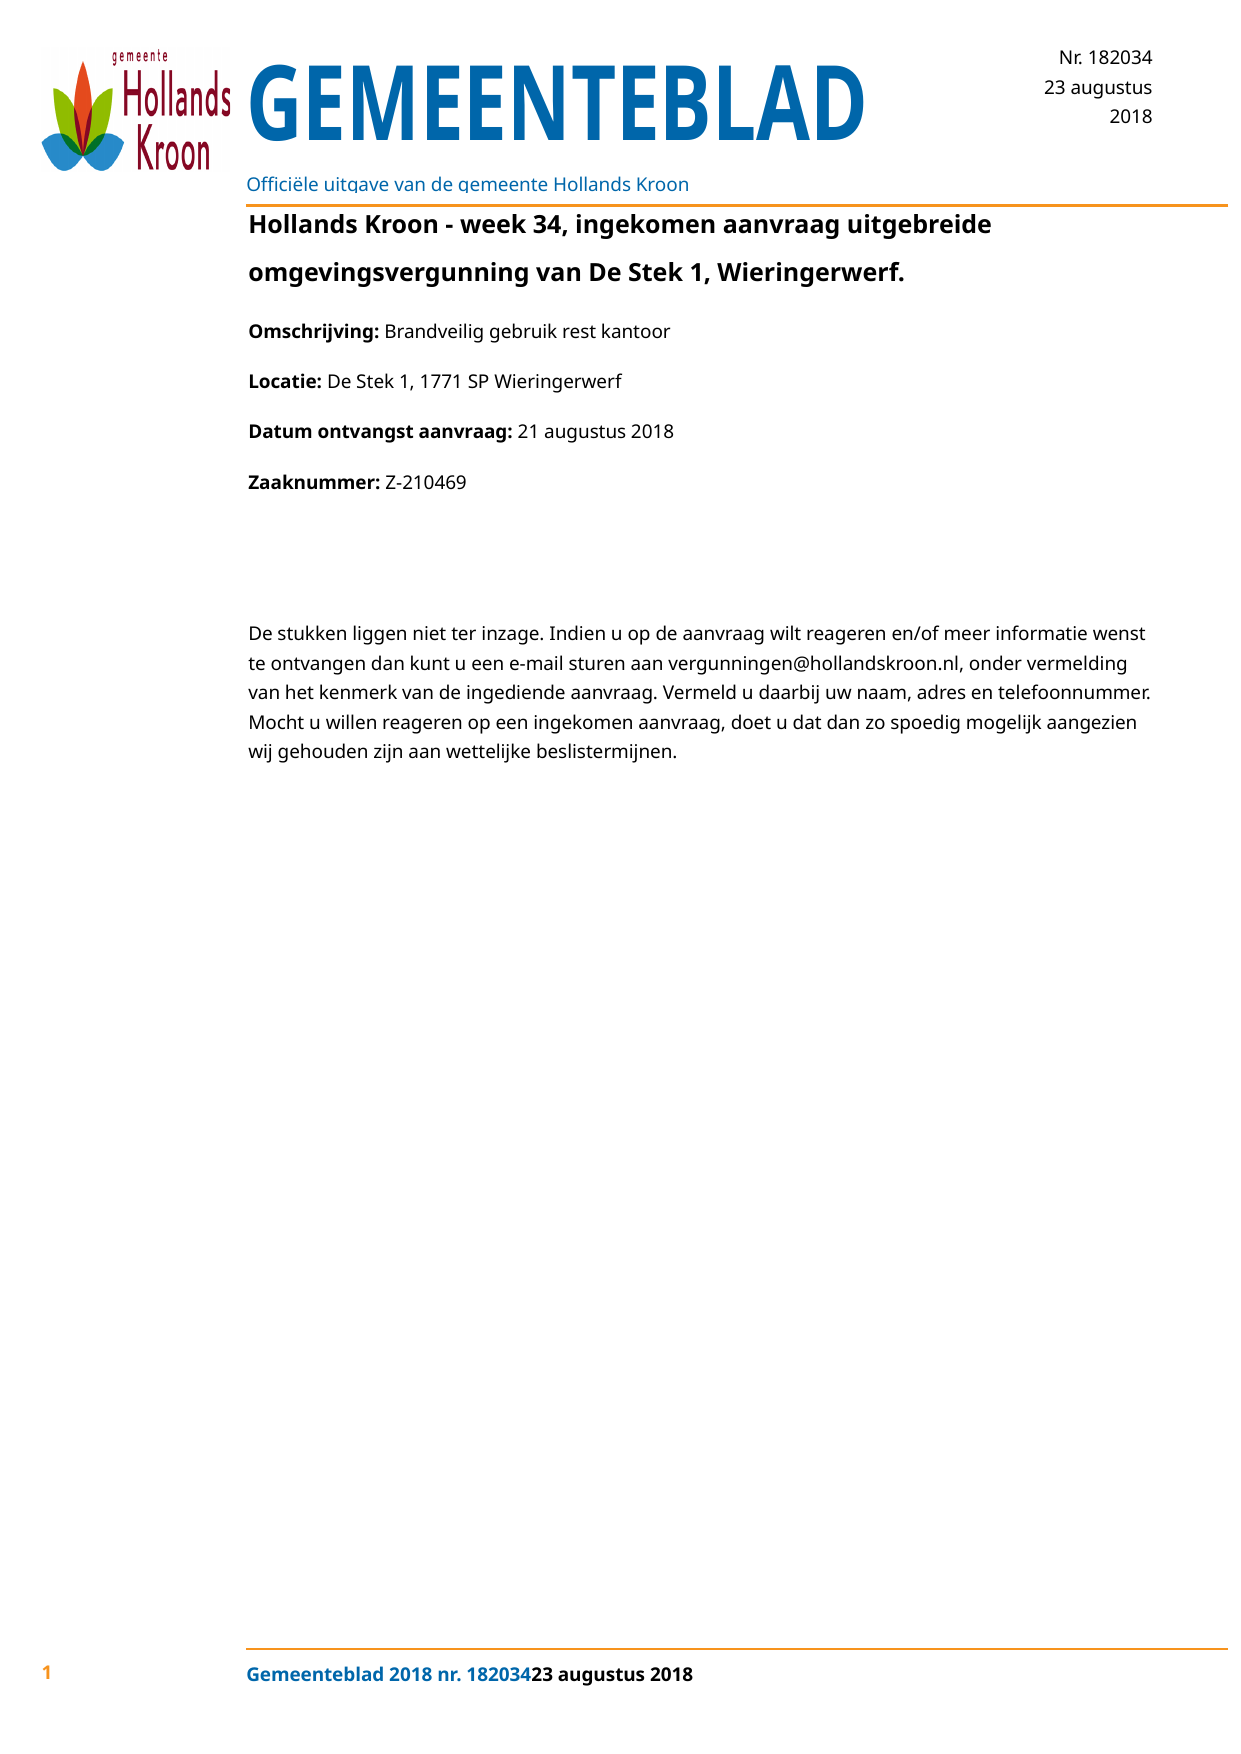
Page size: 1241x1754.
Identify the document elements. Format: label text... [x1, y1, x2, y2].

text Hollands Kroon - week 34, ingekomen aanvraag uitgebreide omgevingsvergunning van De Stek 1, Wieringerwerf. [248, 207, 1152, 288]
picture [41, 47, 231, 172]
text Locatie: De Stek 1, 1771 SP Wieringerwerf [248, 368, 1152, 394]
text Zaaknummer: Z-210469 [248, 469, 1152, 495]
text Datum ontvangst aanvraag: 21 augustus 2018 [248, 419, 1152, 444]
text De stukken liggen niet ter inzage. Indien u op de aanvraag wilt reageren en/of meer informatie wenst te ontvangen dan kunt u een e-mail sturen aan vergunningen@hollandskroon.nl, onder vermelding van het kenmerk van de ingediende aanvraag. Vermeld u daarbij uw naam, adres en telefoonnummer. Mocht u willen reageren op een ingekomen aanvraag, doet u dat dan zo spoedig mogelijk aangezien wij gehouden zijn aan wettelijke beslistermijnen. [248, 620, 1152, 764]
text Omschrijving: Brandveilig gebruik rest kantoor [248, 318, 1152, 344]
